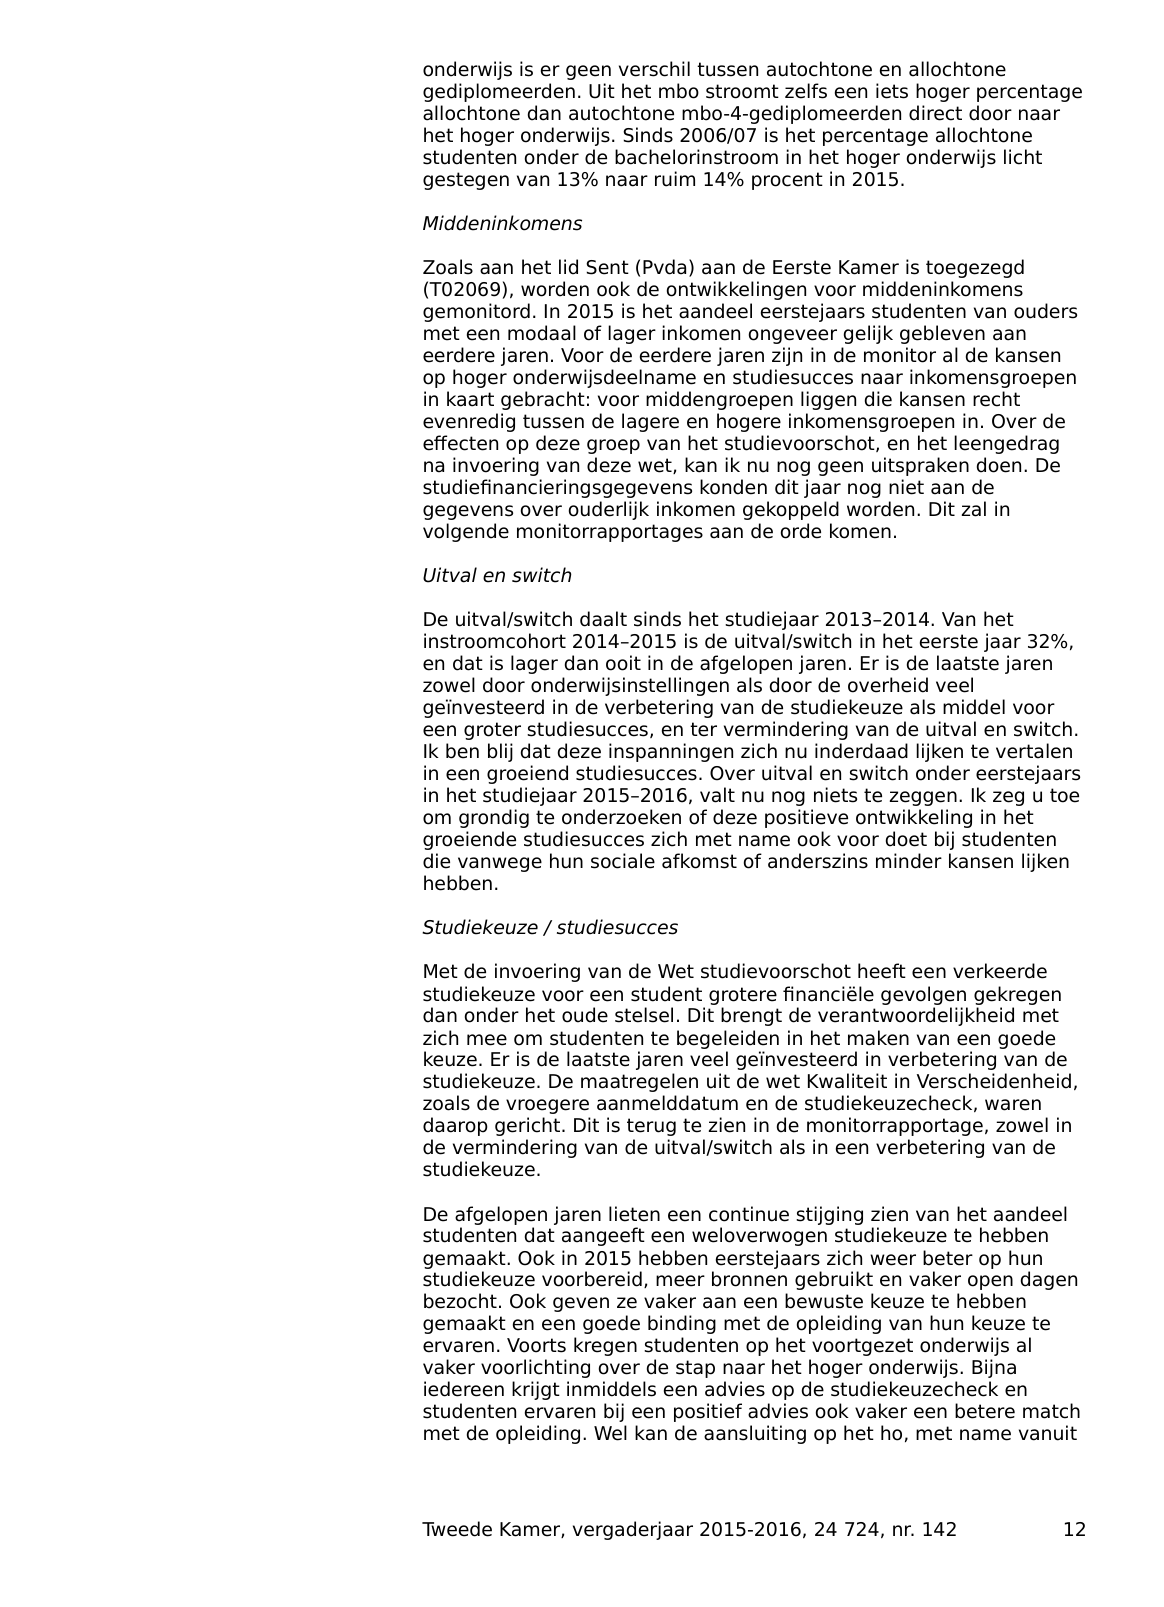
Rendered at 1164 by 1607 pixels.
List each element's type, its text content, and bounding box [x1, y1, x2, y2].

text Zoals aan het lid Sent (Pvda) aan de Eerste Kamer is toegezegd (T02069), worden ook de ontwikkelingen voor middeninkomens gemonitord. In 2015 is het aandeel eerstejaars studenten van ouders met een modaal of lager inkomen ongeveer gelijk gebleven aan eerdere jaren. Voor de eerdere jaren zijn in de monitor al de kansen op hoger onderwijsdeelname en studiesucces naar inkomensgroepen in kaart gebracht: voor middengroepen liggen die kansen recht evenredig tussen de lagere en hogere inkomensgroepen in. Over de effecten op deze groep van het studievoorschot, en het leengedrag na invoering van deze wet, kan ik nu nog geen uitspraken doen. De studiefinancieringsgegevens konden dit jaar nog niet aan de gegevens over ouderlijk inkomen gekoppeld worden. Dit zal in volgende monitorrapportages aan de orde komen. [422, 257, 1087, 543]
text De uitval/switch daalt sinds het studiejaar 2013–2014. Van het instroomcohort 2014–2015 is de uitval/switch in het eerste jaar 32%, en dat is lager dan ooit in de afgelopen jaren. Er is de laatste jaren zowel door onderwijsinstellingen als door de overheid veel geïnvesteerd in de verbetering van de studiekeuze als middel voor een groter studiesucces, en ter vermindering van de uitval en switch. Ik ben blij dat deze inspanningen zich nu inderdaad lijken te vertalen in een groeiend studiesucces. Over uitval en switch onder eerstejaars in het studiejaar 2015–2016, valt nu nog niets te zeggen. Ik zeg u toe om grondig te onderzoeken of deze positieve ontwikkeling in het groeiende studiesucces zich met name ook voor doet bij studenten die vanwege hun sociale afkomst of anderszins minder kansen lijken hebben. [422, 609, 1087, 895]
subtitle Studiekeuze / studiesucces [422, 917, 1087, 939]
subtitle Middeninkomens [422, 213, 1087, 235]
subtitle Uitval en switch [422, 565, 1087, 587]
text onderwijs is er geen verschil tussen autochtone en allochtone gediplomeerden. Uit het mbo stroomt zelfs een iets hoger percentage allochtone dan autochtone mbo-4-gediplomeerden direct door naar het hoger onderwijs. Sinds 2006/07 is het percentage allochtone studenten onder de bachelorinstroom in het hoger onderwijs licht gestegen van 13% naar ruim 14% procent in 2015. [422, 59, 1087, 191]
text Met de invoering van de Wet studievoorschot heeft een verkeerde studiekeuze voor een student grotere financiële gevolgen gekregen dan onder het oude stelsel. Dit brengt de verantwoordelijkheid met zich mee om studenten te begeleiden in het maken van een goede keuze. Er is de laatste jaren veel geïnvesteerd in verbetering van de studiekeuze. De maatregelen uit de wet Kwaliteit in Verscheidenheid, zoals de vroegere aanmelddatum en de studiekeuzecheck, waren daarop gericht. Dit is terug te zien in de monitorrapportage, zowel in de vermindering van de uitval/switch als in een verbetering van de studiekeuze. [422, 961, 1087, 1181]
text De afgelopen jaren lieten een continue stijging zien van het aandeel studenten dat aangeeft een weloverwogen studiekeuze te hebben gemaakt. Ook in 2015 hebben eerstejaars zich weer beter op hun studiekeuze voorbereid, meer bronnen gebruikt en vaker open dagen bezocht. Ook geven ze vaker aan een bewuste keuze te hebben gemaakt en een goede binding met de opleiding van hun keuze te ervaren. Voorts kregen studenten op het voortgezet onderwijs al vaker voorlichting over de stap naar het hoger onderwijs. Bijna iedereen krijgt inmiddels een advies op de studiekeuzecheck en studenten ervaren bij een positief advies ook vaker een betere match met de opleiding. Wel kan de aansluiting op het ho, met name vanuit [422, 1203, 1087, 1445]
